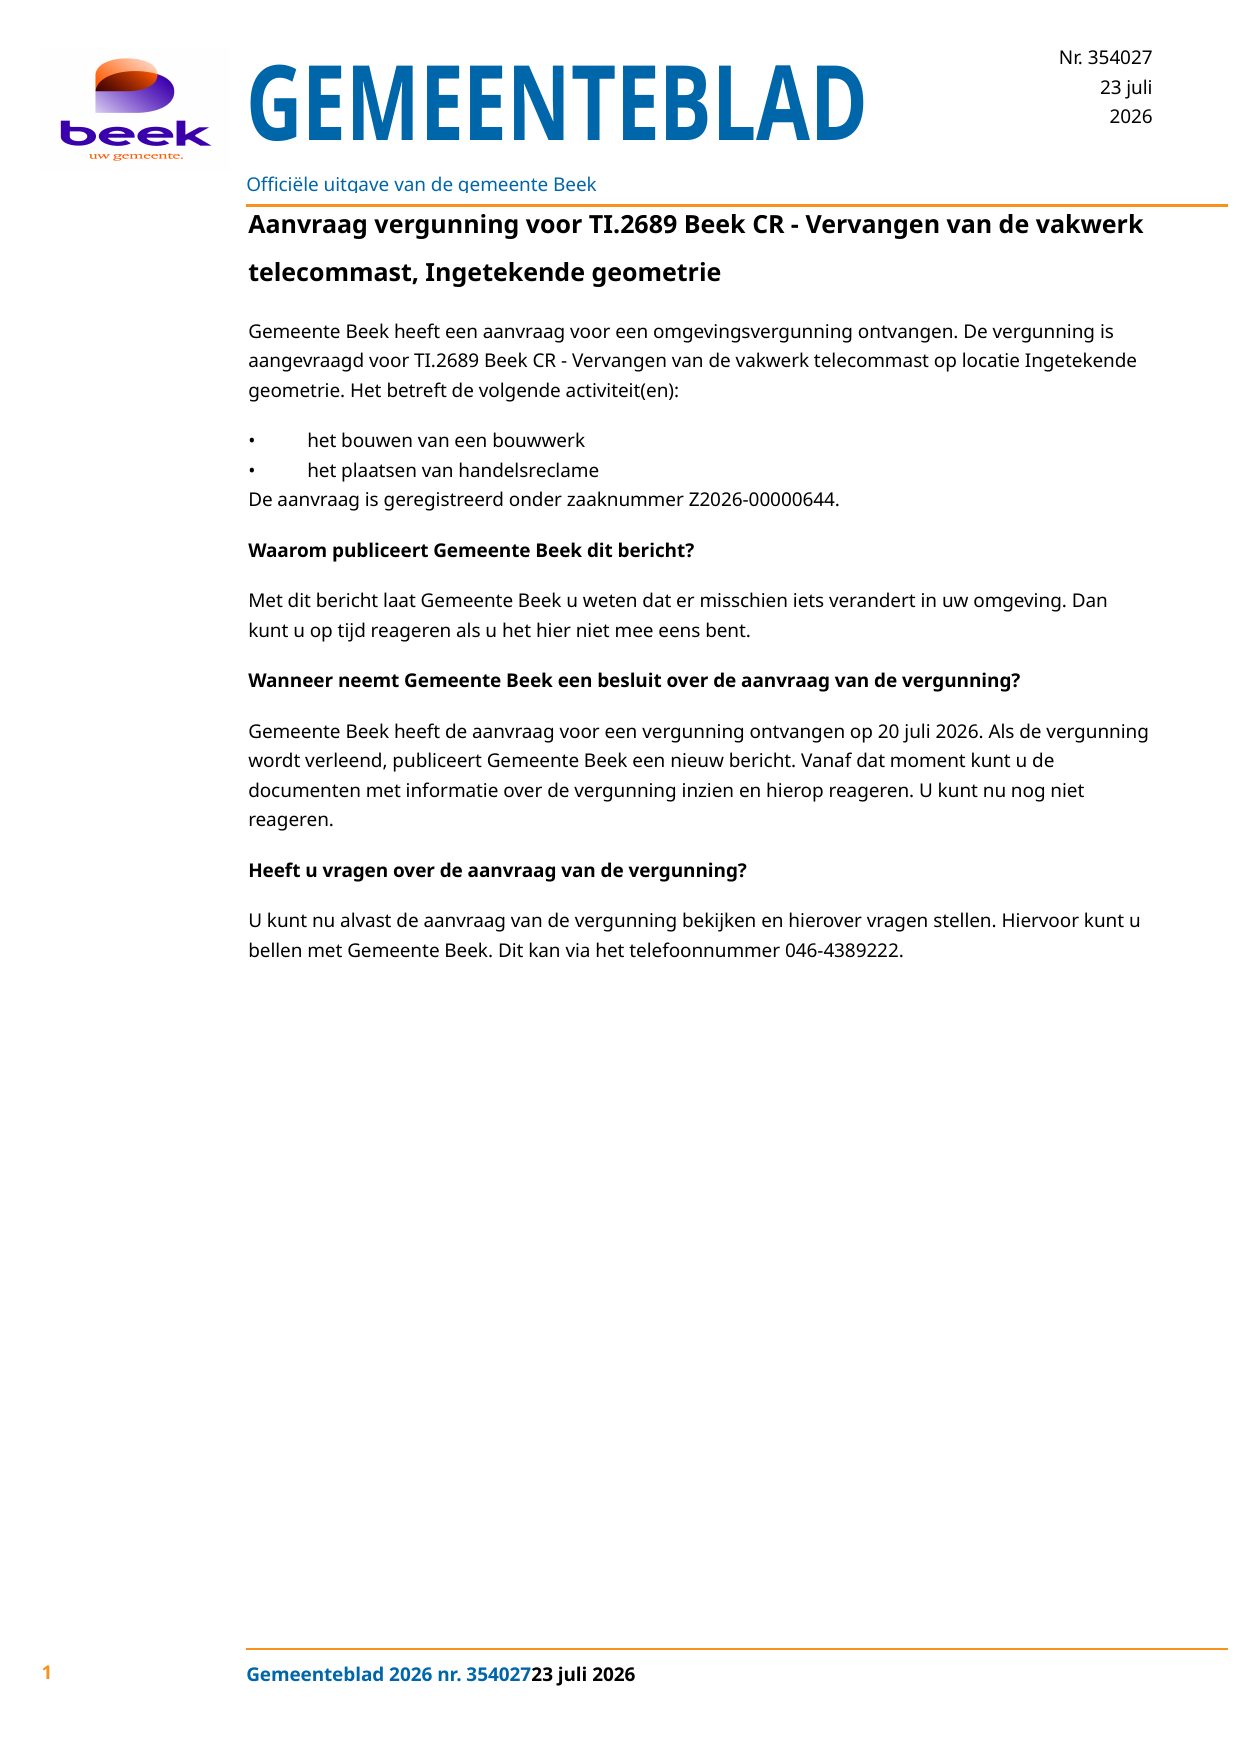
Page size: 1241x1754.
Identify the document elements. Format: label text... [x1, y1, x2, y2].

text Gemeente Beek heeft de aanvraag voor een vergunning ontvangen op 20 juli 2026. Als de vergunning wordt verleend, publiceert Gemeente Beek een nieuw bericht. Vanaf dat moment kunt u de documenten met informatie over de vergunning inzien en hierop reageren. U kunt nu nog niet reageren. [248, 718, 1152, 832]
list het plaatsen van handelsreclame [248, 457, 1152, 483]
text Waarom publiceert Gemeente Beek dit bericht? [248, 537, 1152, 563]
picture [41, 47, 231, 172]
text Met dit bericht laat Gemeente Beek u weten dat er misschien iets verandert in uw omgeving. Dan kunt u op tijd reageren als u het hier niet mee eens bent. [248, 587, 1152, 643]
text Heeft u vragen over de aanvraag van de vergunning? [248, 857, 1152, 883]
text Gemeente Beek heeft een aanvraag voor een omgevingsvergunning ontvangen. De vergunning is aangevraagd voor TI.2689 Beek CR - Vervangen van de vakwerk telecommast op locatie Ingetekende geometrie. Het betreft de volgende activiteit(en): [248, 318, 1152, 403]
list het bouwen van een bouwwerk [248, 427, 1152, 453]
text Aanvraag vergunning voor TI.2689 Beek CR - Vervangen van de vakwerk telecommast, Ingetekende geometrie [248, 207, 1152, 288]
text U kunt nu alvast de aanvraag van de vergunning bekijken en hierover vragen stellen. Hiervoor kunt u bellen met Gemeente Beek. Dit kan via het telefoonnummer 046-4389222. [248, 907, 1152, 963]
text Wanneer neemt Gemeente Beek een besluit over de aanvraag van de vergunning? [248, 667, 1152, 693]
text De aanvraag is geregistreerd onder zaaknummer Z2026-00000644. [248, 487, 1152, 512]
